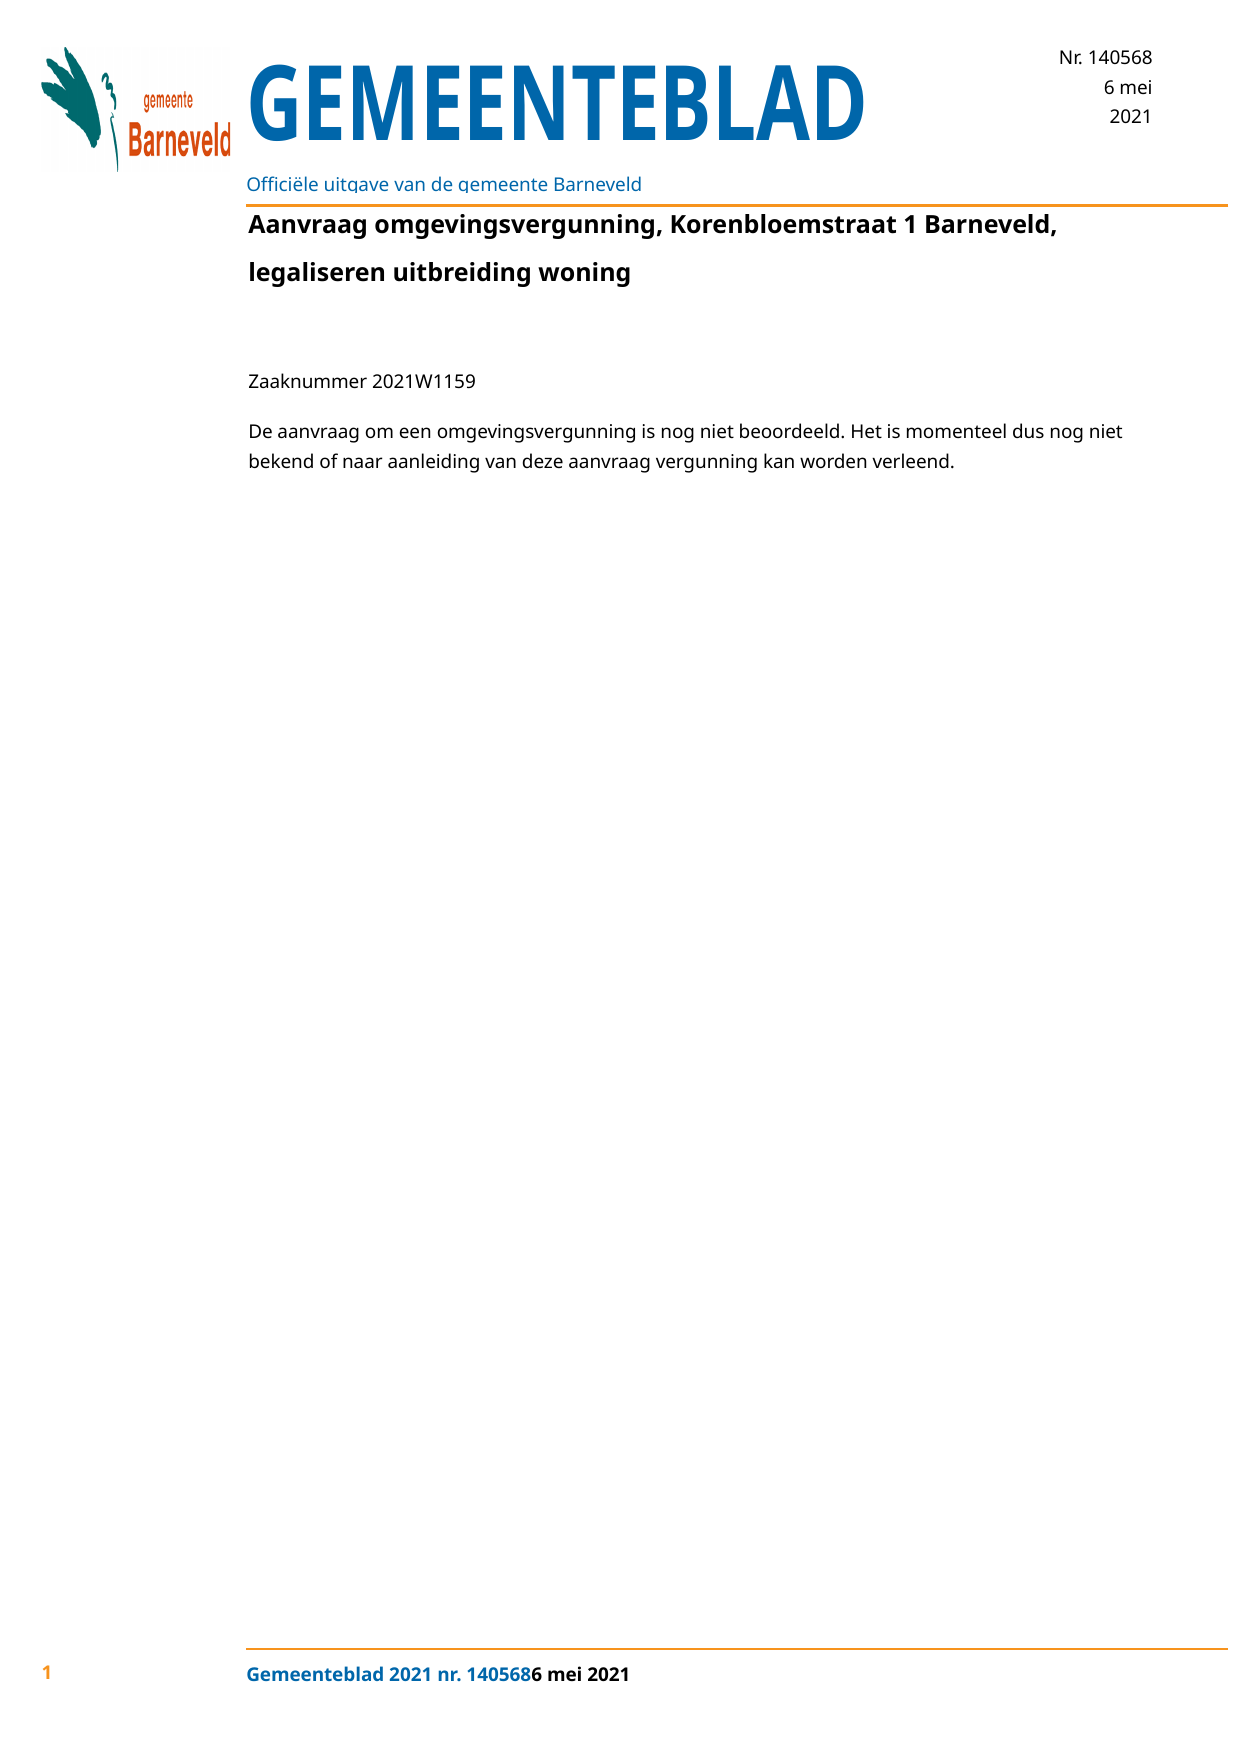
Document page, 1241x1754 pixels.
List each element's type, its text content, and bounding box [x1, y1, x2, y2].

text Zaaknummer 2021W1159 [248, 368, 1152, 394]
text Aanvraag omgevingsvergunning, Korenbloemstraat 1 Barneveld, legaliseren uitbreiding woning [248, 207, 1152, 288]
text De aanvraag om een omgevingsvergunning is nog niet beoordeeld. Het is momenteel dus nog niet bekend of naar aanleiding van deze aanvraag vergunning kan worden verleend. [248, 419, 1152, 474]
picture [41, 47, 231, 172]
